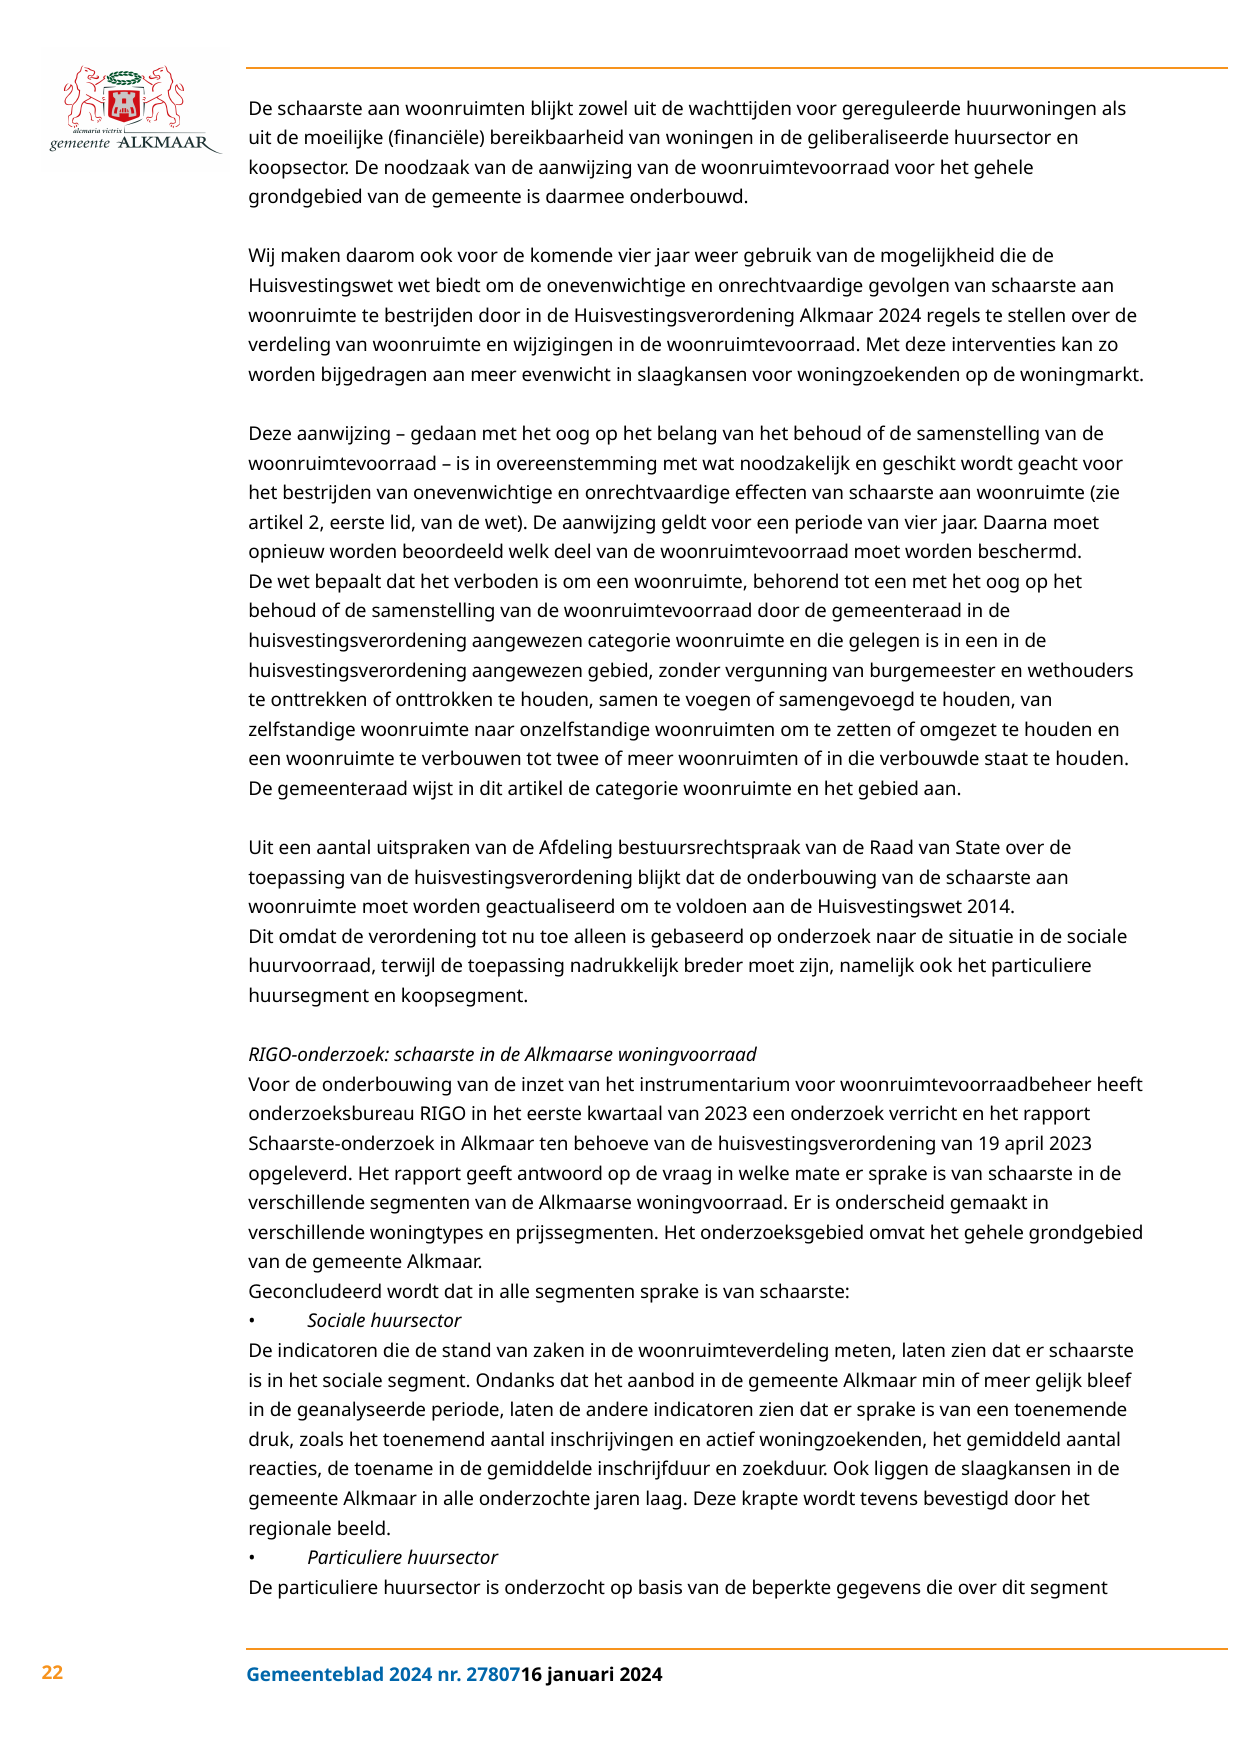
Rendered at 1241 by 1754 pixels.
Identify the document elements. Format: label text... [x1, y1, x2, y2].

text De schaarste aan woonruimten blijkt zowel uit de wachttijden voor gereguleerde huurwoningen als uit de moeilijke (financiële) bereikbaarheid van woningen in de geliberaliseerde huursector en koopsector. De noodzaak van de aanwijzing van de woonruimtevoorraad voor het gehele grondgebied van de gemeente is daarmee onderbouwd. [248, 95, 1152, 209]
text De wet bepaalt dat het verboden is om een woonruimte, behorend tot een met het oog op het behoud of de samenstelling van de woonruimtevoorraad door de gemeenteraad in de huisvestingsverordening aangewezen categorie woonruimte en die gelegen is in een in de huisvestingsverordening aangewezen gebied, zonder vergunning van burgemeester en wethouders te onttrekken of onttrokken te houden, samen te voegen of samengevoegd te houden, van zelfstandige woonruimte naar onzelfstandige woonruimten om te zetten of omgezet te houden en een woonruimte te verbouwen tot twee of meer woonruimten of in die verbouwde staat te houden. De gemeenteraad wijst in dit artikel de categorie woonruimte en het gebied aan. [248, 568, 1152, 801]
text Dit omdat de verordening tot nu toe alleen is gebaseerd op onderzoek naar de situatie in de sociale huurvoorraad, terwijl de toepassing nadrukkelijk breder moet zijn, namelijk ook het particuliere huursegment en koopsegment. [248, 923, 1152, 1008]
list Particuliere huursector [248, 1544, 1152, 1570]
text Deze aanwijzing – gedaan met het oog op het belang van het behoud of de samenstelling van de woonruimtevoorraad – is in overeenstemming met wat noodzakelijk en geschikt wordt geacht voor het bestrijden van onevenwichtige en onrechtvaardige effecten van schaarste aan woonruimte (zie artikel 2, eerste lid, van de wet). De aanwijzing geldt voor een periode van vier jaar. Daarna moet opnieuw worden beoordeeld welk deel van de woonruimtevoorraad moet worden beschermd. [248, 420, 1152, 564]
text Geconcludeerd wordt dat in alle segmenten sprake is van schaarste: [248, 1278, 1152, 1304]
text De indicatoren die de stand van zaken in de woonruimteverdeling meten, laten zien dat er schaarste is in het sociale segment. Ondanks dat het aanbod in de gemeente Alkmaar min of meer gelijk bleef in de geanalyseerde periode, laten de andere indicatoren zien dat er sprake is van een toenemende druk, zoals het toenemend aantal inschrijvingen en actief woningzoekenden, het gemiddeld aantal reacties, de toename in de gemiddelde inschrijfduur en zoekduur. Ook liggen de slaagkansen in de gemeente Alkmaar in alle onderzochte jaren laag. Deze krapte wordt tevens bevestigd door het regionale beeld. [248, 1337, 1152, 1541]
text De particuliere huursector is onderzocht op basis van de beperkte gegevens die over dit segment [248, 1574, 1152, 1600]
text Wij maken daarom ook voor de komende vier jaar weer gebruik van de mogelijkheid die de Huisvestingswet wet biedt om de onevenwichtige en onrechtvaardige gevolgen van schaarste aan woonruimte te bestrijden door in de Huisvestingsverordening Alkmaar 2024 regels te stellen over de verdeling van woonruimte en wijzigingen in de woonruimtevoorraad. Met deze interventies kan zo worden bijgedragen aan meer evenwicht in slaagkansen voor woningzoekenden op de woningmarkt. [248, 243, 1152, 387]
picture [41, 47, 231, 172]
text Uit een aantal uitspraken van de Afdeling bestuursrechtspraak van de Raad van State over de toepassing van de huisvestingsverordening blijkt dat de onderbouwing van de schaarste aan woonruimte moet worden geactualiseerd om te voldoen aan de Huisvestingswet 2014. [248, 834, 1152, 919]
list Sociale huursector [248, 1308, 1152, 1333]
text Voor de onderbouwing van de inzet van het instrumentarium voor woonruimtevoorraadbeheer heeft onderzoeksbureau RIGO in het eerste kwartaal van 2023 een onderzoek verricht en het rapport Schaarste-onderzoek in Alkmaar ten behoeve van de huisvestingsverordening van 19 april 2023 opgeleverd. Het rapport geeft antwoord op de vraag in welke mate er sprake is van schaarste in de verschillende segmenten van de Alkmaarse woningvoorraad. Er is onderscheid gemaakt in verschillende woningtypes en prijssegmenten. Het onderzoeksgebied omvat het gehele grondgebied van de gemeente Alkmaar. [248, 1071, 1152, 1274]
text RIGO-onderzoek: schaarste in de Alkmaarse woningvoorraad [248, 1041, 1152, 1067]
